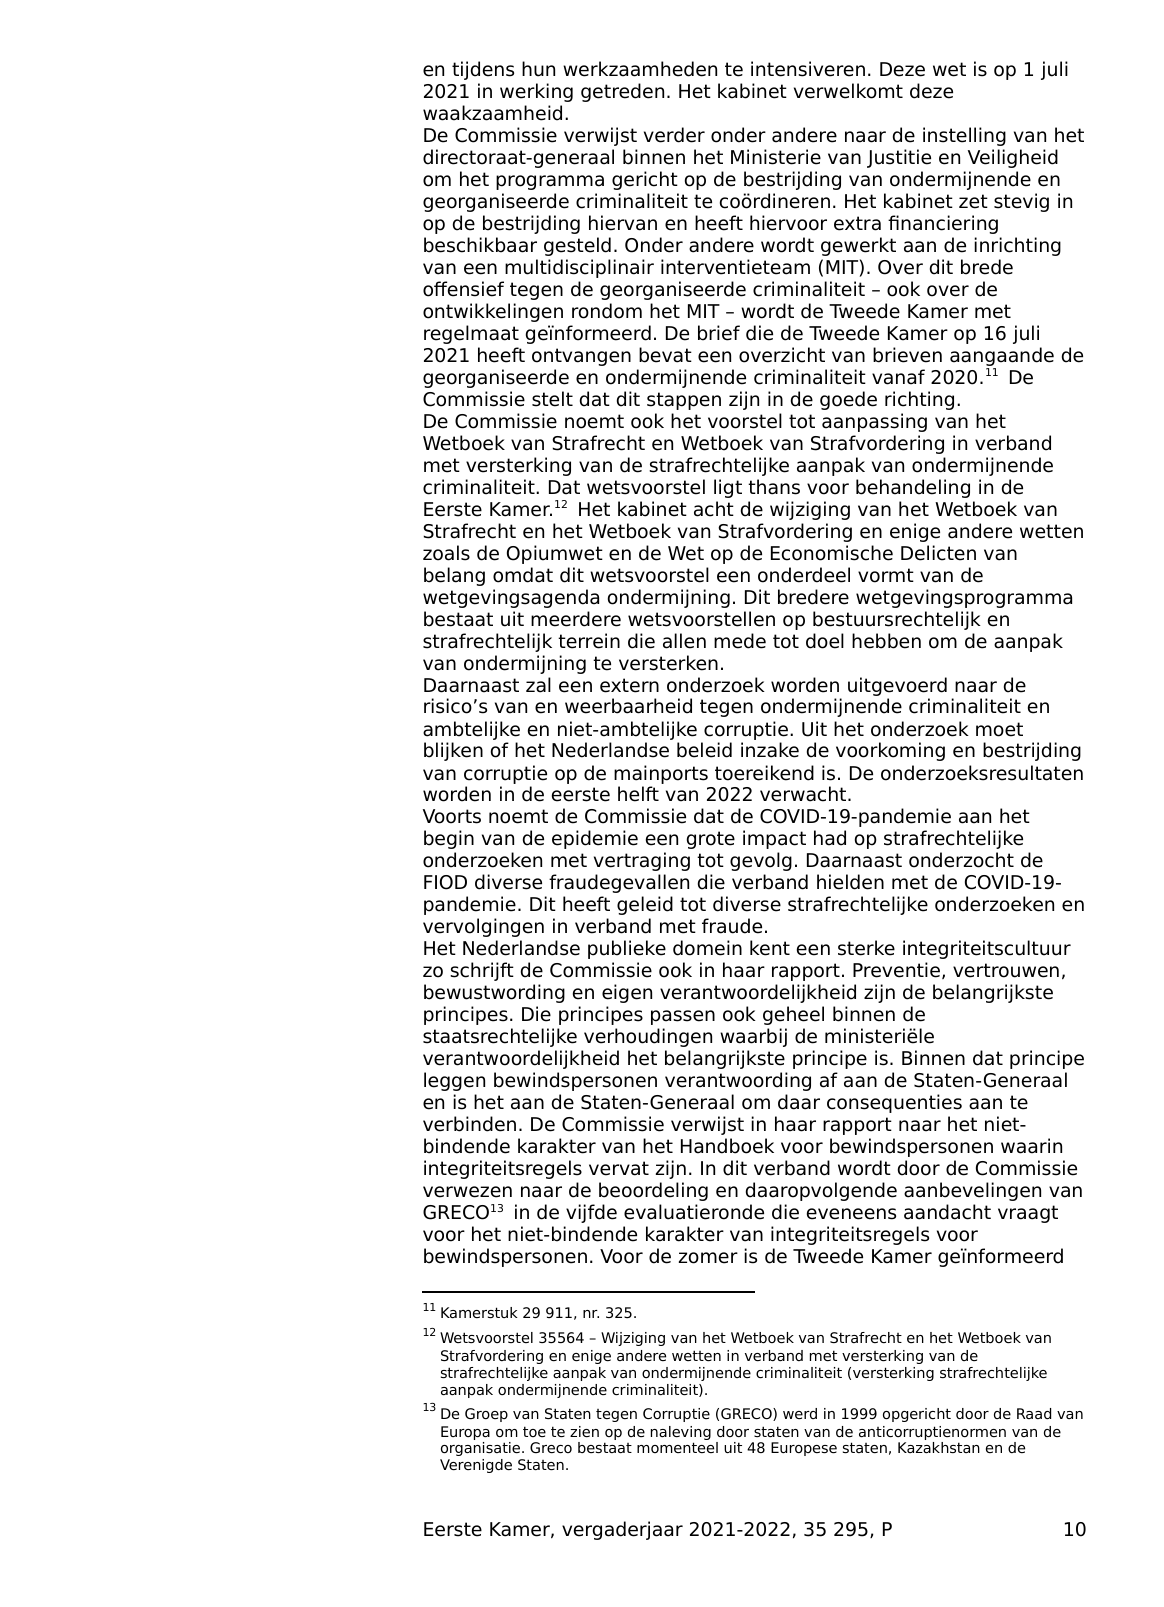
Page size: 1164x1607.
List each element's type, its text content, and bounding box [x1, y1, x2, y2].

text De Groep van Staten tegen Corruptie (GRECO) werd in 1999 opgericht door de Raad van Europa om toe te zien op de naleving door staten van de anticorruptienormen van de organisatie. Greco bestaat momenteel uit 48 Europese staten, Kazakhstan en de Verenigde Staten. [422, 1402, 1087, 1474]
text Voorts noemt de Commissie dat de COVID-19-pandemie aan het begin van de epidemie een grote impact had op strafrechtelijke onderzoeken met vertraging tot gevolg. Daarnaast onderzocht de FIOD diverse fraudegevallen die verband hielden met de COVID-19-pandemie. Dit heeft geleid tot diverse strafrechtelijke onderzoeken en vervolgingen in verband met fraude. [422, 806, 1087, 938]
text en tijdens hun werkzaamheden te intensiveren. Deze wet is op 1 juli 2021 in werking getreden. Het kabinet verwelkomt deze waakzaamheid. [422, 59, 1087, 125]
text Daarnaast zal een extern onderzoek worden uitgevoerd naar de risico’s van en weerbaarheid tegen ondermijnende criminaliteit en ambtelijke en niet-ambtelijke corruptie. Uit het onderzoek moet blijken of het Nederlandse beleid inzake de voorkoming en bestrijding van corruptie op de mainports toereikend is. De onderzoeksresultaten worden in de eerste helft van 2022 verwacht. [422, 674, 1087, 806]
text De Commissie noemt ook het voorstel tot aanpassing van het Wetboek van Strafrecht en Wetboek van Strafvordering in verband met versterking van de strafrechtelijke aanpak van ondermijnende criminaliteit. Dat wetsvoorstel ligt thans voor behandeling in de Eerste Kamer. Het kabinet acht de wijziging van het Wetboek van Strafrecht en het Wetboek van Strafvordering en enige andere wetten zoals de Opiumwet en de Wet op de Economische Delicten van belang omdat dit wetsvoorstel een onderdeel vormt van de wetgevingsagenda ondermijning. Dit bredere wetgevingsprogramma bestaat uit meerdere wetsvoorstellen op bestuursrechtelijk en strafrechtelijk terrein die allen mede tot doel hebben om de aanpak van ondermijning te versterken. [422, 411, 1087, 674]
text Het Nederlandse publieke domein kent een sterke integriteitscultuur zo schrijft de Commissie ook in haar rapport. Preventie, vertrouwen, bewustwording en eigen verantwoordelijkheid zijn de belangrijkste principes. Die principes passen ook geheel binnen de staatsrechtelijke verhoudingen waarbij de ministeriële verantwoordelijkheid het belangrijkste principe is. Binnen dat principe leggen bewindspersonen verantwoording af aan de Staten-Generaal en is het aan de Staten-Generaal om daar consequenties aan te verbinden. De Commissie verwijst in haar rapport naar het niet-bindende karakter van het Handboek voor bewindspersonen waarin integriteitsregels vervat zijn. In dit verband wordt door de Commissie verwezen naar de beoordeling en daaropvolgende aanbevelingen van GRECO in de vijfde evaluatieronde die eveneens aandacht vraagt voor het niet-bindende karakter van integriteitsregels voor bewindspersonen. Voor de zomer is de Tweede Kamer geïnformeerd [422, 938, 1087, 1268]
text Kamerstuk 29 911, nr. 325. [422, 1301, 1087, 1323]
text Wetsvoorstel 35564 – Wijziging van het Wetboek van Strafrecht en het Wetboek van Strafvordering en enige andere wetten in verband met versterking van de strafrechtelijke aanpak van ondermijnende criminaliteit (versterking strafrechtelijke aanpak ondermijnende criminaliteit). [422, 1326, 1087, 1399]
text De Commissie verwijst verder onder andere naar de instelling van het directoraat-generaal binnen het Ministerie van Justitie en Veiligheid om het programma gericht op de bestrijding van ondermijnende en georganiseerde criminaliteit te coördineren. Het kabinet zet stevig in op de bestrijding hiervan en heeft hiervoor extra financiering beschikbaar gesteld. Onder andere wordt gewerkt aan de inrichting van een multidisciplinair interventieteam (MIT). Over dit brede offensief tegen de georganiseerde criminaliteit – ook over de ontwikkelingen rondom het MIT – wordt de Tweede Kamer met regelmaat geïnformeerd. De brief die de Tweede Kamer op 16 juli 2021 heeft ontvangen bevat een overzicht van brieven aangaande de georganiseerde en ondermijnende criminaliteit vanaf 2020. De Commissie stelt dat dit stappen zijn in de goede richting. [422, 125, 1087, 411]
